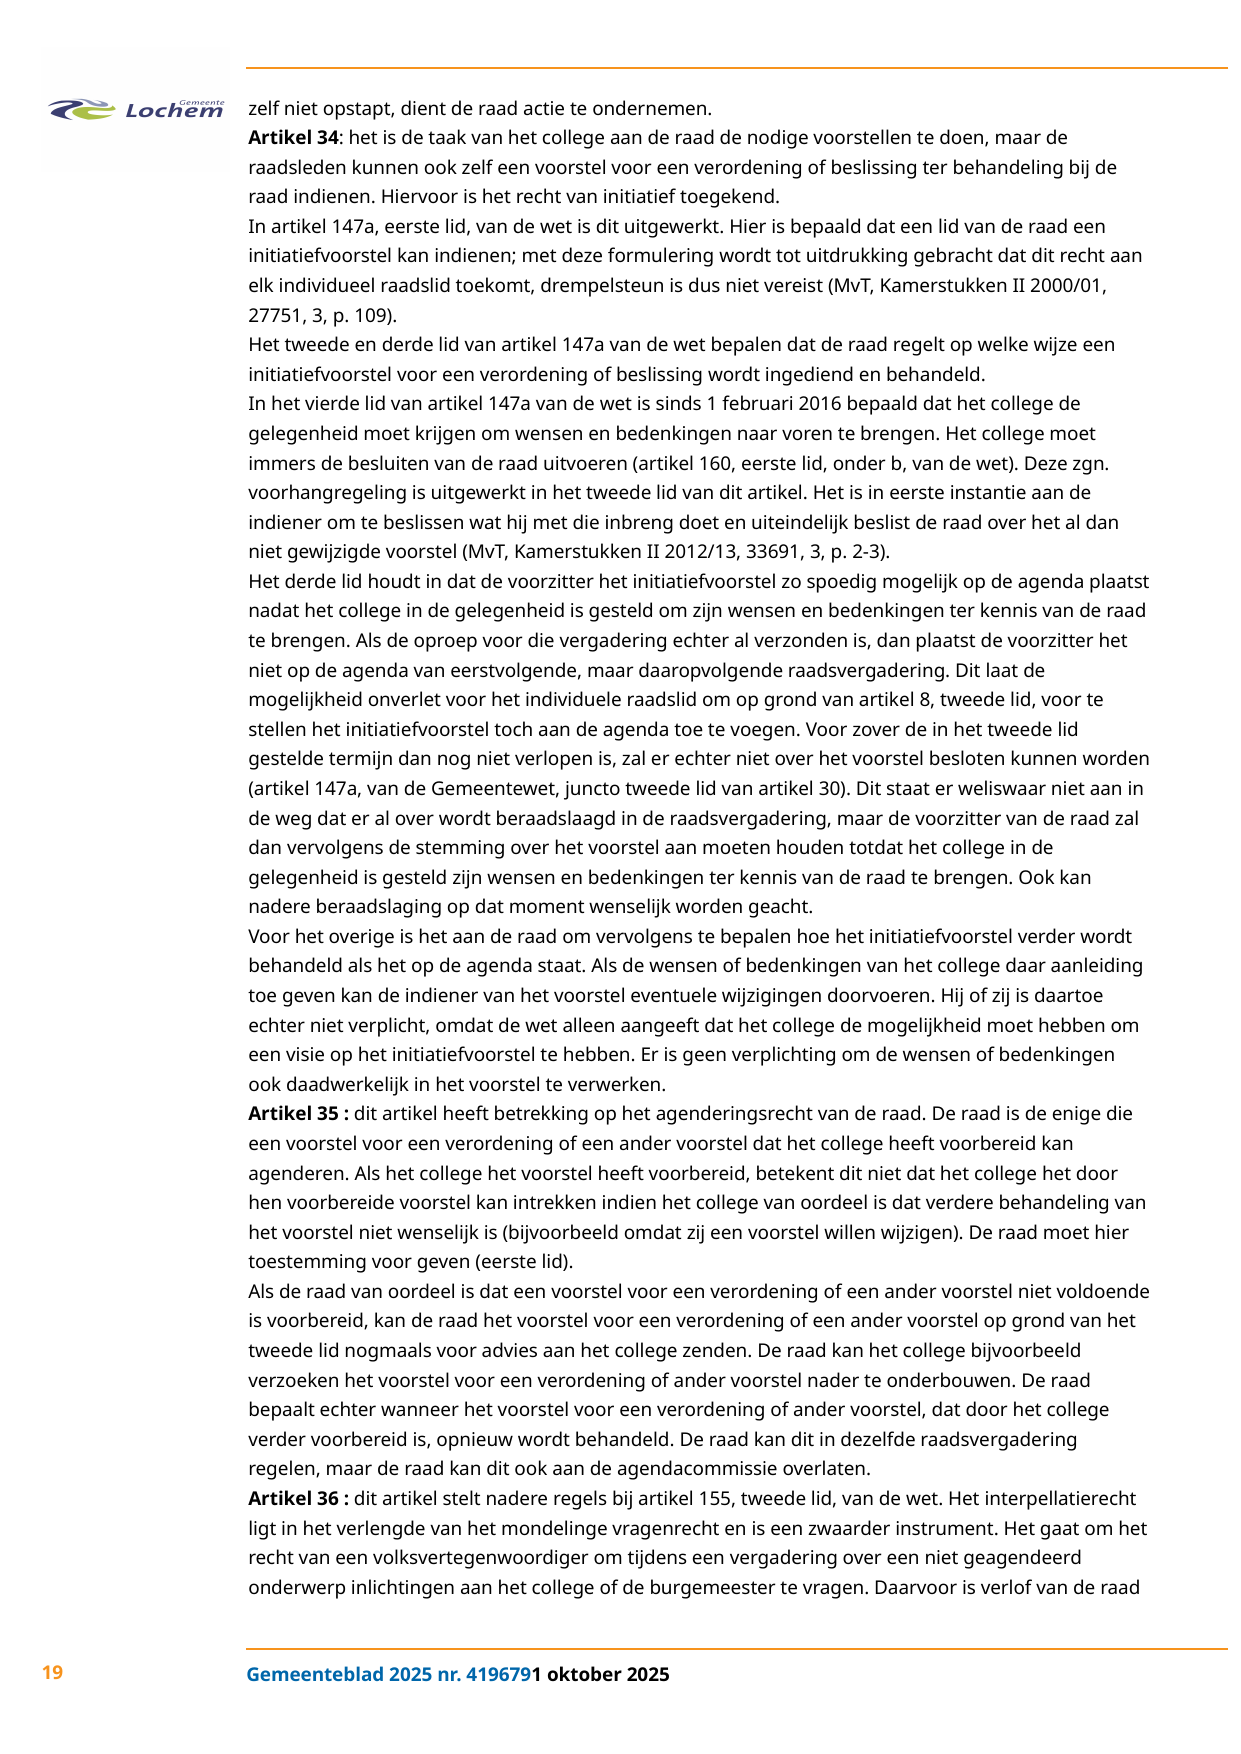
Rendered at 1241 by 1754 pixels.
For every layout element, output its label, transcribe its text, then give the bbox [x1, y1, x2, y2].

text Artikel 36 : dit artikel stelt nadere regels bij artikel 155, tweede lid, van de wet. Het interpellatierecht ligt in het verlengde van het mondelinge vragenrecht en is een zwaarder instrument. Het gaat om het recht van een volksvertegenwoordiger om tijdens een vergadering over een niet geagendeerd onderwerp inlichtingen aan het college of de burgemeester te vragen. Daarvoor is verlof van de raad [248, 1485, 1152, 1600]
text Het tweede en derde lid van artikel 147a van de wet bepalen dat de raad regelt op welke wijze een initiatiefvoorstel voor een verordening of beslissing wordt ingediend en behandeld. [248, 331, 1152, 387]
picture [41, 47, 231, 172]
text Als de raad van oordeel is dat een voorstel voor een verordening of een ander voorstel niet voldoende is voorbereid, kan de raad het voorstel voor een verordening of een ander voorstel op grond van het tweede lid nogmaals voor advies aan het college zenden. De raad kan het college bijvoorbeeld verzoeken het voorstel voor een verordening of ander voorstel nader te onderbouwen. De raad bepaalt echter wanneer het voorstel voor een verordening of ander voorstel, dat door het college verder voorbereid is, opnieuw wordt behandeld. De raad kan dit in dezelfde raadsvergadering regelen, maar de raad kan dit ook aan de agendacommissie overlaten. [248, 1278, 1152, 1481]
text In het vierde lid van artikel 147a van de wet is sinds 1 februari 2016 bepaald dat het college de gelegenheid moet krijgen om wensen en bedenkingen naar voren te brengen. Het college moet immers de besluiten van de raad uitvoeren (artikel 160, eerste lid, onder b, van de wet). Deze zgn. voorhangregeling is uitgewerkt in het tweede lid van dit artikel. Het is in eerste instantie aan de indiener om te beslissen wat hij met die inbreng doet en uiteindelijk beslist de raad over het al dan niet gewijzigde voorstel (MvT, Kamerstukken II 2012/13, 33691, 3, p. 2-3). [248, 391, 1152, 564]
text Het derde lid houdt in dat de voorzitter het initiatiefvoorstel zo spoedig mogelijk op de agenda plaatst nadat het college in de gelegenheid is gesteld om zijn wensen en bedenkingen ter kennis van de raad te brengen. Als de oproep voor die vergadering echter al verzonden is, dan plaatst de voorzitter het niet op de agenda van eerstvolgende, maar daaropvolgende raadsvergadering. Dit laat de mogelijkheid onverlet voor het individuele raadslid om op grond van artikel 8, tweede lid, voor te stellen het initiatiefvoorstel toch aan de agenda toe te voegen. Voor zover de in het tweede lid gestelde termijn dan nog niet verlopen is, zal er echter niet over het voorstel besloten kunnen worden (artikel 147a, van de Gemeentewet, juncto tweede lid van artikel 30). Dit staat er weliswaar niet aan in de weg dat er al over wordt beraadslaagd in de raadsvergadering, maar de voorzitter van de raad zal dan vervolgens de stemming over het voorstel aan moeten houden totdat het college in de gelegenheid is gesteld zijn wensen en bedenkingen ter kennis van de raad te brengen. Ook kan nadere beraadslaging op dat moment wenselijk worden geacht. [248, 568, 1152, 919]
text In artikel 147a, eerste lid, van de wet is dit uitgewerkt. Hier is bepaald dat een lid van de raad een initiatiefvoorstel kan indienen; met deze formulering wordt tot uitdrukking gebracht dat dit recht aan elk individueel raadslid toekomt, drempelsteun is dus niet vereist (MvT, Kamerstukken II 2000/01, 27751, 3, p. 109). [248, 213, 1152, 328]
text Voor het overige is het aan de raad om vervolgens te bepalen hoe het initiatiefvoorstel verder wordt behandeld als het op de agenda staat. Als de wensen of bedenkingen van het college daar aanleiding toe geven kan de indiener van het voorstel eventuele wijzigingen doorvoeren. Hij of zij is daartoe echter niet verplicht, omdat de wet alleen aangeeft dat het college de mogelijkheid moet hebben om een visie op het initiatiefvoorstel te hebben. Er is geen verplichting om de wensen of bedenkingen ook daadwerkelijk in het voorstel te verwerken. [248, 923, 1152, 1097]
text zelf niet opstapt, dient de raad actie te ondernemen. [248, 95, 1152, 121]
text Artikel 34: het is de taak van het college aan de raad de nodige voorstellen te doen, maar de raadsleden kunnen ook zelf een voorstel voor een verordening of beslissing ter behandeling bij de raad indienen. Hiervoor is het recht van initiatief toegekend. [248, 124, 1152, 209]
text Artikel 35 : dit artikel heeft betrekking op het agenderingsrecht van de raad. De raad is de enige die een voorstel voor een verordening of een ander voorstel dat het college heeft voorbereid kan agenderen. Als het college het voorstel heeft voorbereid, betekent dit niet dat het college het door hen voorbereide voorstel kan intrekken indien het college van oordeel is dat verdere behandeling van het voorstel niet wenselijk is (bijvoorbeeld omdat zij een voorstel willen wijzigen). De raad moet hier toestemming voor geven (eerste lid). [248, 1101, 1152, 1274]
